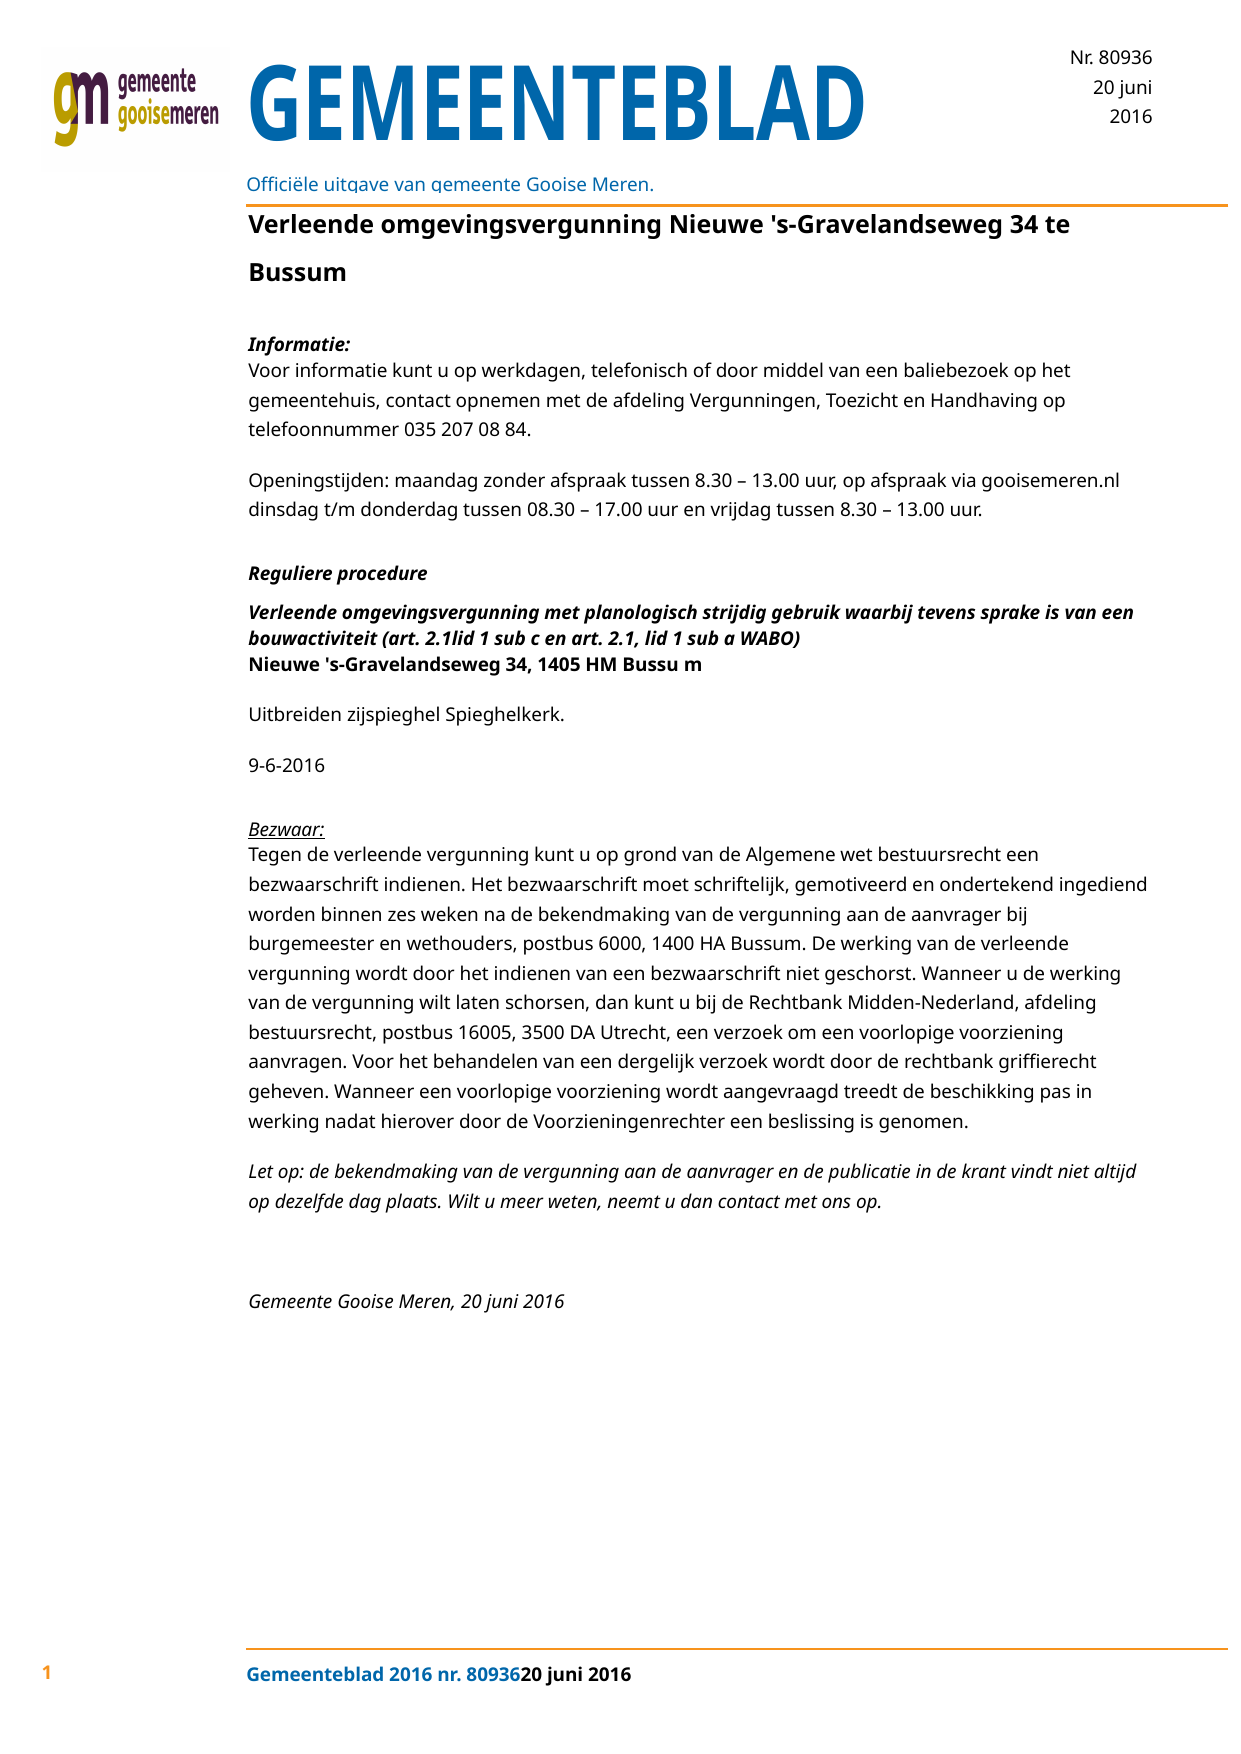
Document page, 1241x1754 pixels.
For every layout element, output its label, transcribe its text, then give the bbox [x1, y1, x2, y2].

text Tegen de verleende vergunning kunt u op grond van de Algemene wet bestuursrecht een bezwaarschrift indienen. Het bezwaarschrift moet schriftelijk, gemotiveerd en ondertekend ingediend worden binnen zes weken na de bekendmaking van de vergunning aan de aanvrager bij burgemeester en wethouders, postbus 6000, 1400 HA Bussum. De werking van de verleende vergunning wordt door het indienen van een bezwaarschrift niet geschorst. Wanneer u de werking van de vergunning wilt laten schorsen, dan kunt u bij de Rechtbank Midden-Nederland, afdeling bestuursrecht, postbus 16005, 3500 DA Utrecht, een verzoek om een voorlopige voorziening aanvragen. Voor het behandelen van een dergelijk verzoek wordt door de rechtbank griffierecht geheven. Wanneer een voorlopige voorziening wordt aangevraagd treedt de beschikking pas in werking nadat hierover door de Voorzieningenrechter een beslissing is genomen. [248, 842, 1152, 1133]
picture [41, 47, 231, 172]
text Verleende omgevingsvergunning Nieuwe 's-Gravelandseweg 34 te Bussum [248, 207, 1152, 288]
text Openingstijden: maandag zonder afspraak tussen 8.30 – 13.00 uur, op afspraak via gooisemeren.nl dinsdag t/m donderdag tussen 08.30 – 17.00 uur en vrijdag tussen 8.30 – 13.00 uur. [248, 467, 1152, 522]
text Let op: de bekendmaking van de vergunning aan de aanvrager en de publicatie in de krant vindt niet altijd op dezelfde dag plaats. Wilt u meer weten, neemt u dan contact met ons op. [248, 1158, 1152, 1213]
text Reguliere procedure [248, 560, 1152, 586]
text Bezwaar: [248, 816, 1152, 842]
text 9-6-2016 [248, 752, 1152, 778]
text Gemeente Gooise Meren, 20 juni 2016 [248, 1289, 1152, 1314]
text Nieuwe 's-Gravelandseweg 34, 1405 HM Bussu m [248, 651, 1152, 677]
text Voor informatie kunt u op werkdagen, telefonisch of door middel van een baliebezoek op het gemeentehuis, contact opnemen met de afdeling Vergunningen, Toezicht en Handhaving op telefoonnummer 035 207 08 84. [248, 357, 1152, 442]
text Informatie: [248, 331, 1152, 357]
text Verleende omgevingsvergunning met planologisch strijdig gebruik waarbij tevens sprake is van een bouwactiviteit (art. 2.1lid 1 sub c en art. 2.1, lid 1 sub a WABO) [248, 599, 1152, 651]
text Uitbreiden zijspieghel Spieghelkerk. [248, 701, 1152, 727]
